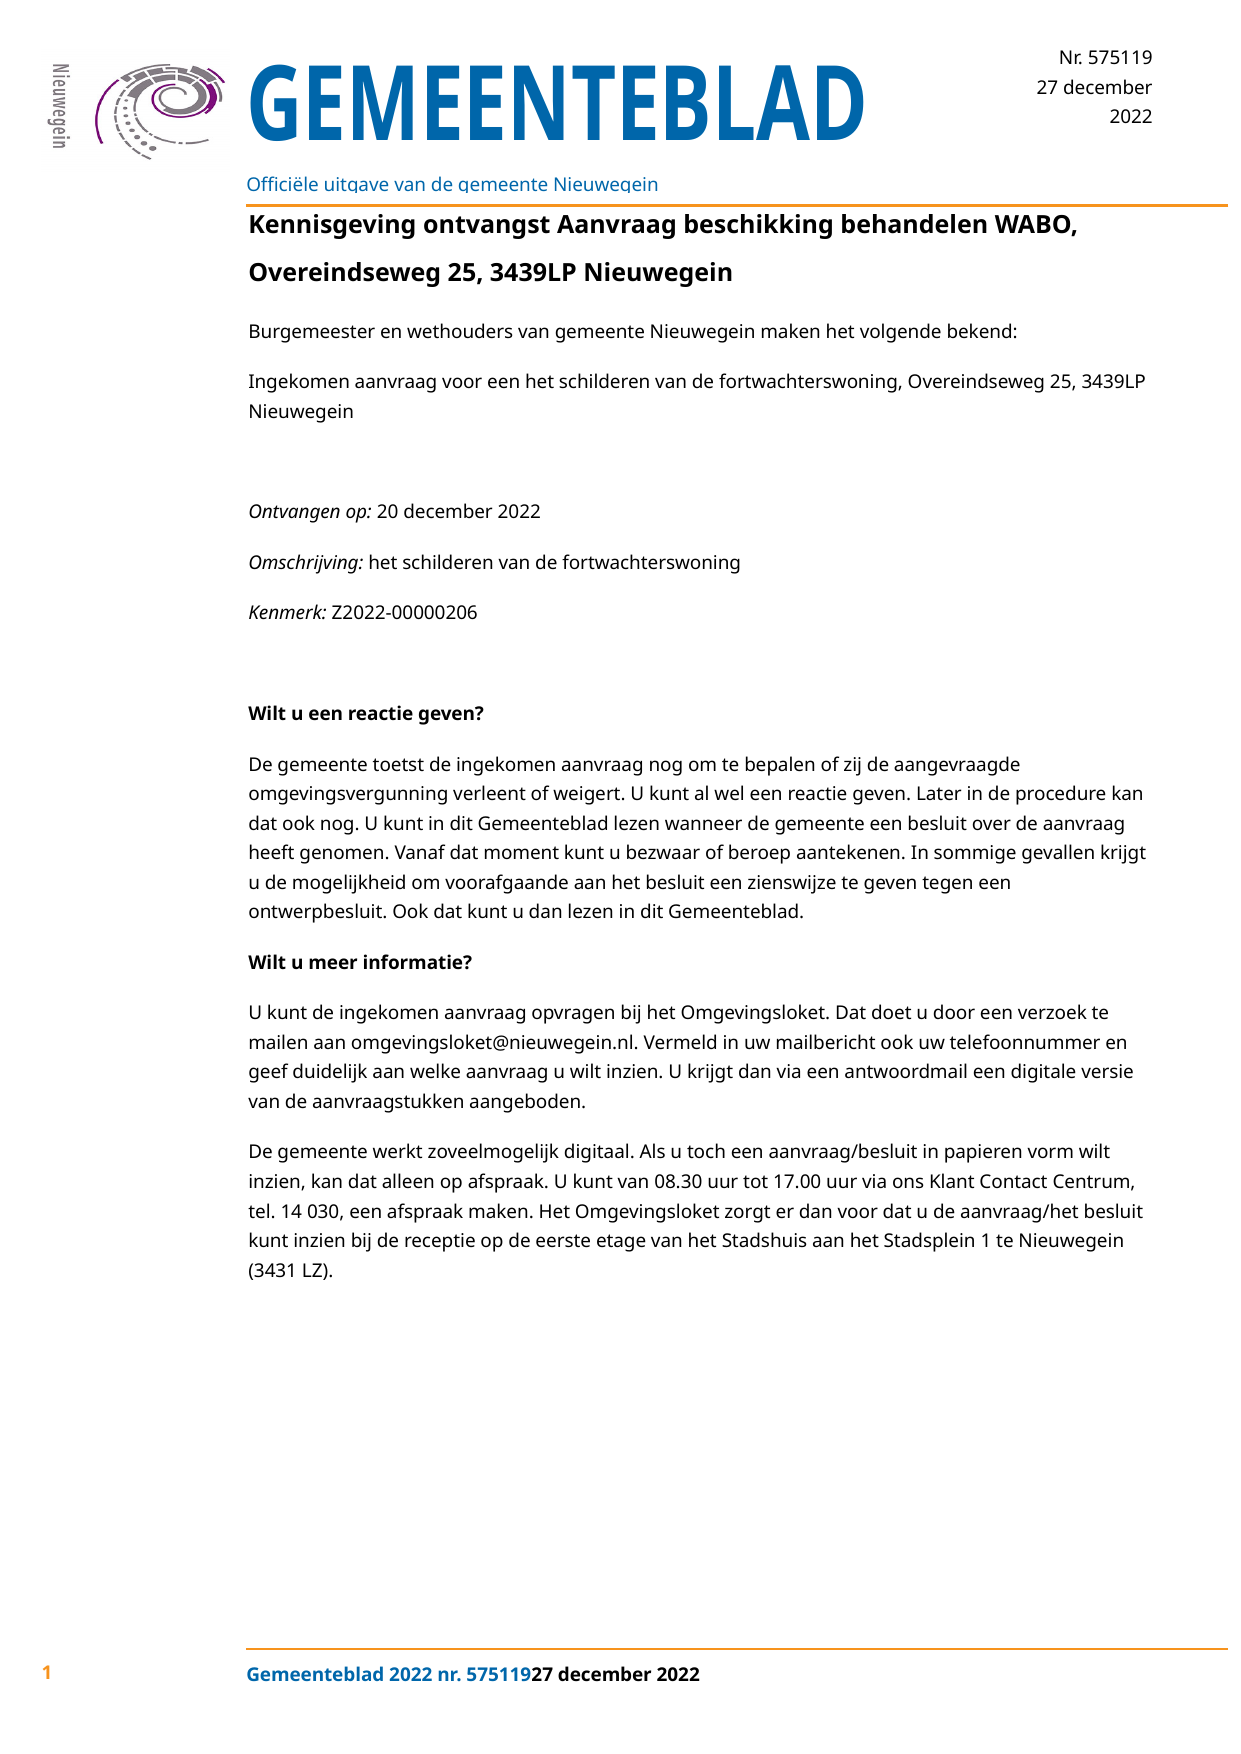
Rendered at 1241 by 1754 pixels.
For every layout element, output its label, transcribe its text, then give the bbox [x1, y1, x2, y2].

text De gemeente toetst de ingekomen aanvraag nog om te bepalen of zij de aangevraagde omgevingsvergunning verleent of weigert. U kunt al wel een reactie geven. Later in de procedure kan dat ook nog. U kunt in dit Gemeenteblad lezen wanneer de gemeente een besluit over de aanvraag heeft genomen. Vanaf dat moment kunt u bezwaar of beroep aantekenen. In sommige gevallen krijgt u de mogelijkheid om voorafgaande aan het besluit een zienswijze te geven tegen een ontwerpbesluit. Ook dat kunt u dan lezen in dit Gemeenteblad. [248, 751, 1152, 924]
picture [41, 47, 231, 172]
text Ingekomen aanvraag voor een het schilderen van de fortwachterswoning, Overeindseweg 25, 3439LP Nieuwegein [248, 368, 1152, 424]
text Burgemeester en wethouders van gemeente Nieuwegein maken het volgende bekend: [248, 318, 1152, 344]
text De gemeente werkt zoveelmogelijk digitaal. Als u toch een aanvraag/besluit in papieren vorm wilt inzien, kan dat alleen op afspraak. U kunt van 08.30 uur tot 17.00 uur via ons Klant Contact Centrum, tel. 14 030, een afspraak maken. Het Omgevingsloket zorgt er dan voor dat u de aanvraag/het besluit kunt inzien bij de receptie op de eerste etage van het Stadshuis aan het Stadsplein 1 te Nieuwegein (3431 LZ). [248, 1139, 1152, 1283]
text Omschrijving: het schilderen van de fortwachterswoning [248, 549, 1152, 575]
text Kennisgeving ontvangst Aanvraag beschikking behandelen WABO, Overeindseweg 25, 3439LP Nieuwegein [248, 207, 1152, 288]
text Wilt u een reactie geven? [248, 700, 1152, 726]
text Wilt u meer informatie? [248, 949, 1152, 975]
text U kunt de ingekomen aanvraag opvragen bij het Omgevingsloket. Dat doet u door een verzoek te mailen aan omgevingsloket@nieuwegein.nl. Vermeld in uw mailbericht ook uw telefoonnummer en geef duidelijk aan welke aanvraag u wilt inzien. U krijgt dan via een antwoordmail een digitale versie van de aanvraagstukken aangeboden. [248, 999, 1152, 1114]
text Ontvangen op: 20 december 2022 [248, 499, 1152, 524]
text Kenmerk: Z2022-00000206 [248, 599, 1152, 625]
